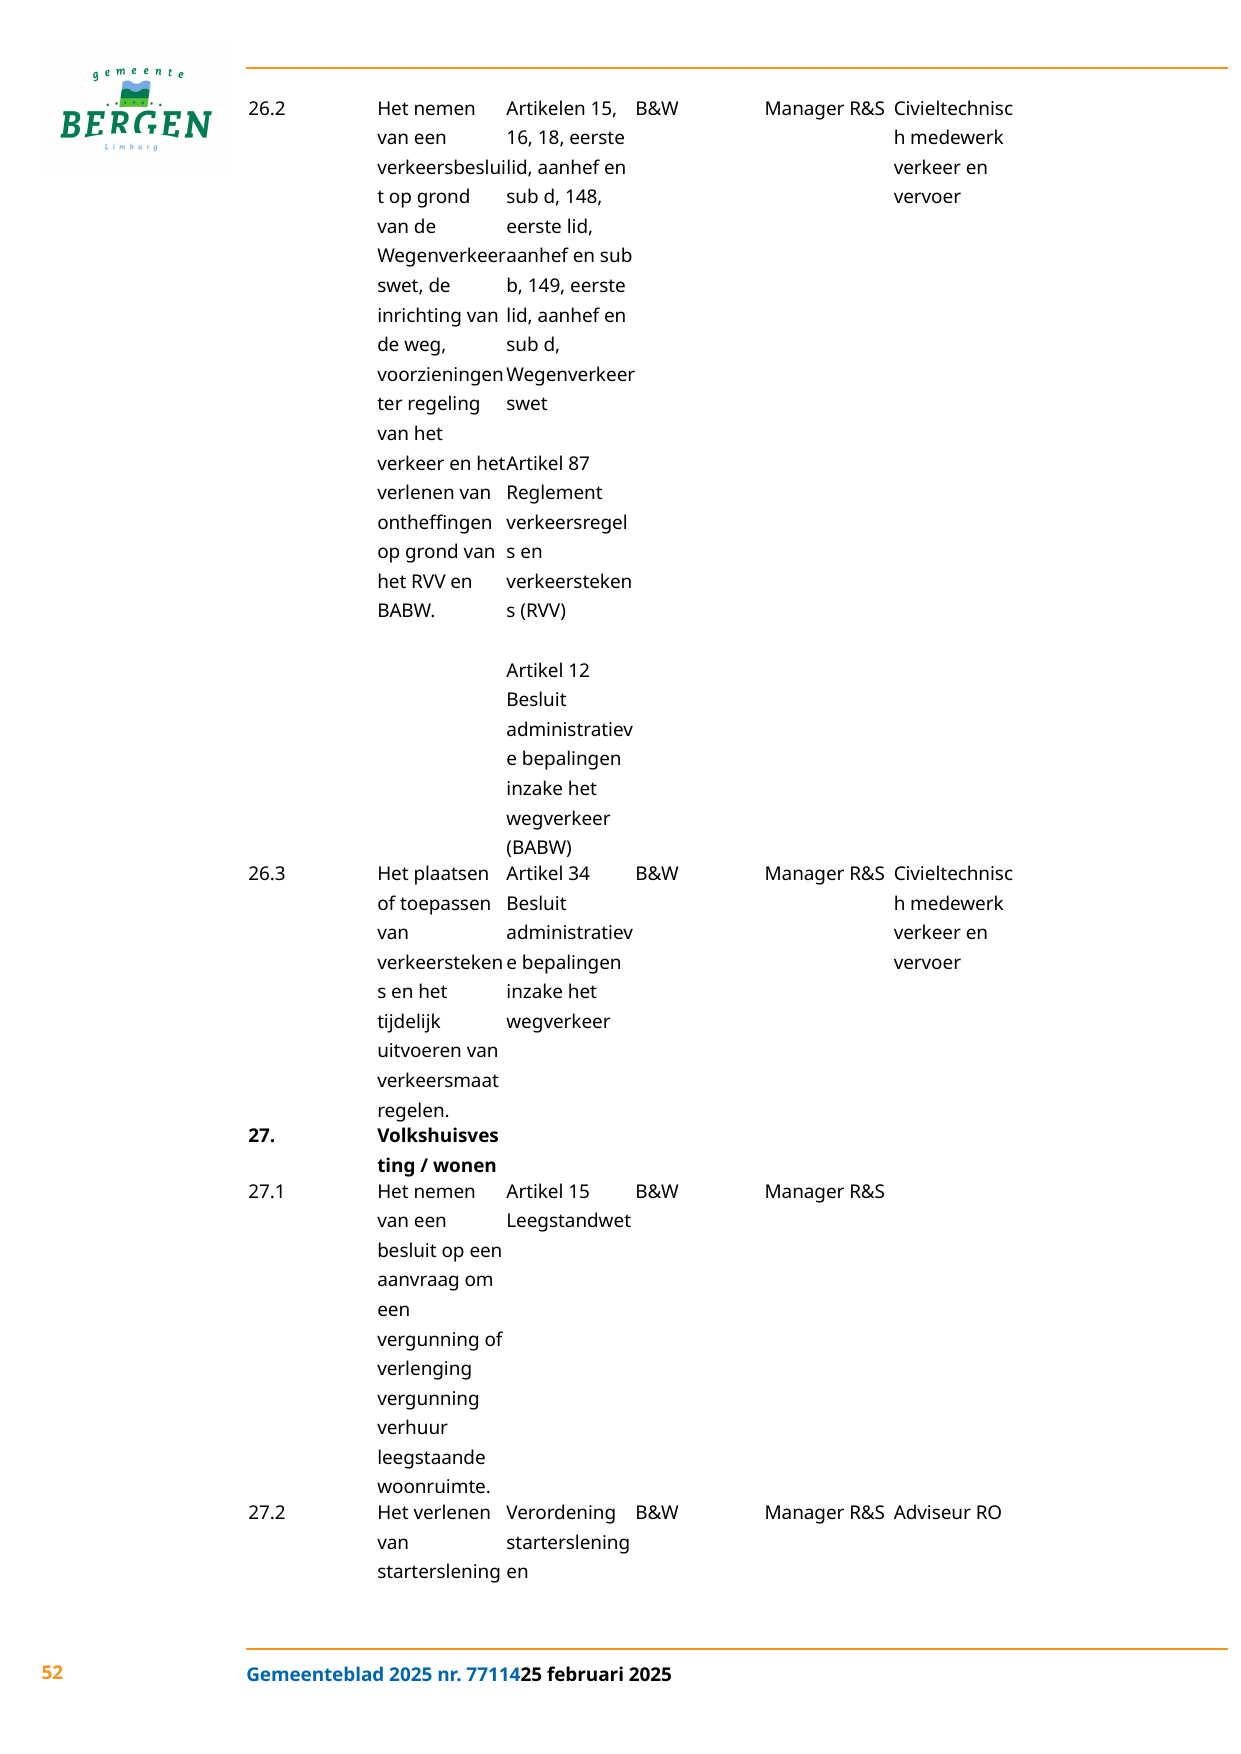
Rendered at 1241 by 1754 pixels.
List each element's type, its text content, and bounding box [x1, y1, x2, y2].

table_cell [894, 1178, 1022, 1499]
table_cell [1023, 95, 1152, 860]
table_cell B&W [635, 1499, 764, 1584]
picture [41, 47, 231, 172]
table_cell Manager R&S [764, 860, 893, 1122]
table_cell Het nemen van een besluit op een aanvraag om een vergunning of verlenging vergunning verhuur leegstaande woonruimte. [377, 1178, 506, 1499]
table_cell B&W [635, 95, 764, 860]
table_cell [1023, 860, 1152, 1122]
table_cell [1023, 1499, 1152, 1584]
table_cell Het verlenen van starterslening [377, 1499, 506, 1584]
table_cell [1023, 1123, 1152, 1178]
table_cell 26.3 [248, 860, 377, 1122]
table_cell Verordening startersleningen [506, 1499, 635, 1584]
table_cell [764, 1123, 893, 1178]
table_cell Adviseur RO [894, 1499, 1022, 1584]
table_cell Artikel 15 Leegstandwet [506, 1178, 635, 1499]
table_cell Civieltechnisch medewerk verkeer en vervoer [894, 95, 1022, 860]
table_cell Volkshuisvesting / wonen [377, 1123, 506, 1178]
table_cell 27.2 [248, 1499, 377, 1584]
table_cell 27.1 [248, 1178, 377, 1499]
table_cell B&W [635, 1178, 764, 1499]
table_cell [635, 1123, 764, 1178]
table_cell [506, 1123, 635, 1178]
table_cell Manager R&S [764, 1499, 893, 1584]
table_cell 26.2 [248, 95, 377, 860]
table_cell Manager R&S [764, 95, 893, 860]
table_cell Civieltechnisch medewerk verkeer en vervoer [894, 860, 1022, 1122]
table_cell B&W [635, 860, 764, 1122]
table_cell Het plaatsen of toepassen van verkeerstekens en het tijdelijk uitvoeren van verkeersmaatregelen. [377, 860, 506, 1122]
table_cell [1023, 1178, 1152, 1499]
table_cell Artikel 34 Besluit administratieve bepalingen inzake het wegverkeer [506, 860, 635, 1122]
table_cell Het nemen van een verkeersbesluit op grond van de Wegenverkeerswet, de inrichting van de weg, voorzieningen ter regeling van het verkeer en het verlenen van ontheffingen op grond van het RVV en BABW. [377, 95, 506, 860]
table_cell [894, 1123, 1022, 1178]
table_cell Manager R&S [764, 1178, 893, 1499]
table_cell 27. [248, 1123, 377, 1178]
table_cell Artikelen 15, 16, 18, eerste lid, aanhef en sub d, 148, eerste lid, aanhef en sub b, 149, eerste lid, aanhef en sub d, Wegenverkeerswet Artikel 87 Reglement verkeersregels en verkeerstekens (RVV) Artikel 12 Besluit administratieve bepalingen inzake het wegverkeer (BABW) [506, 95, 635, 860]
